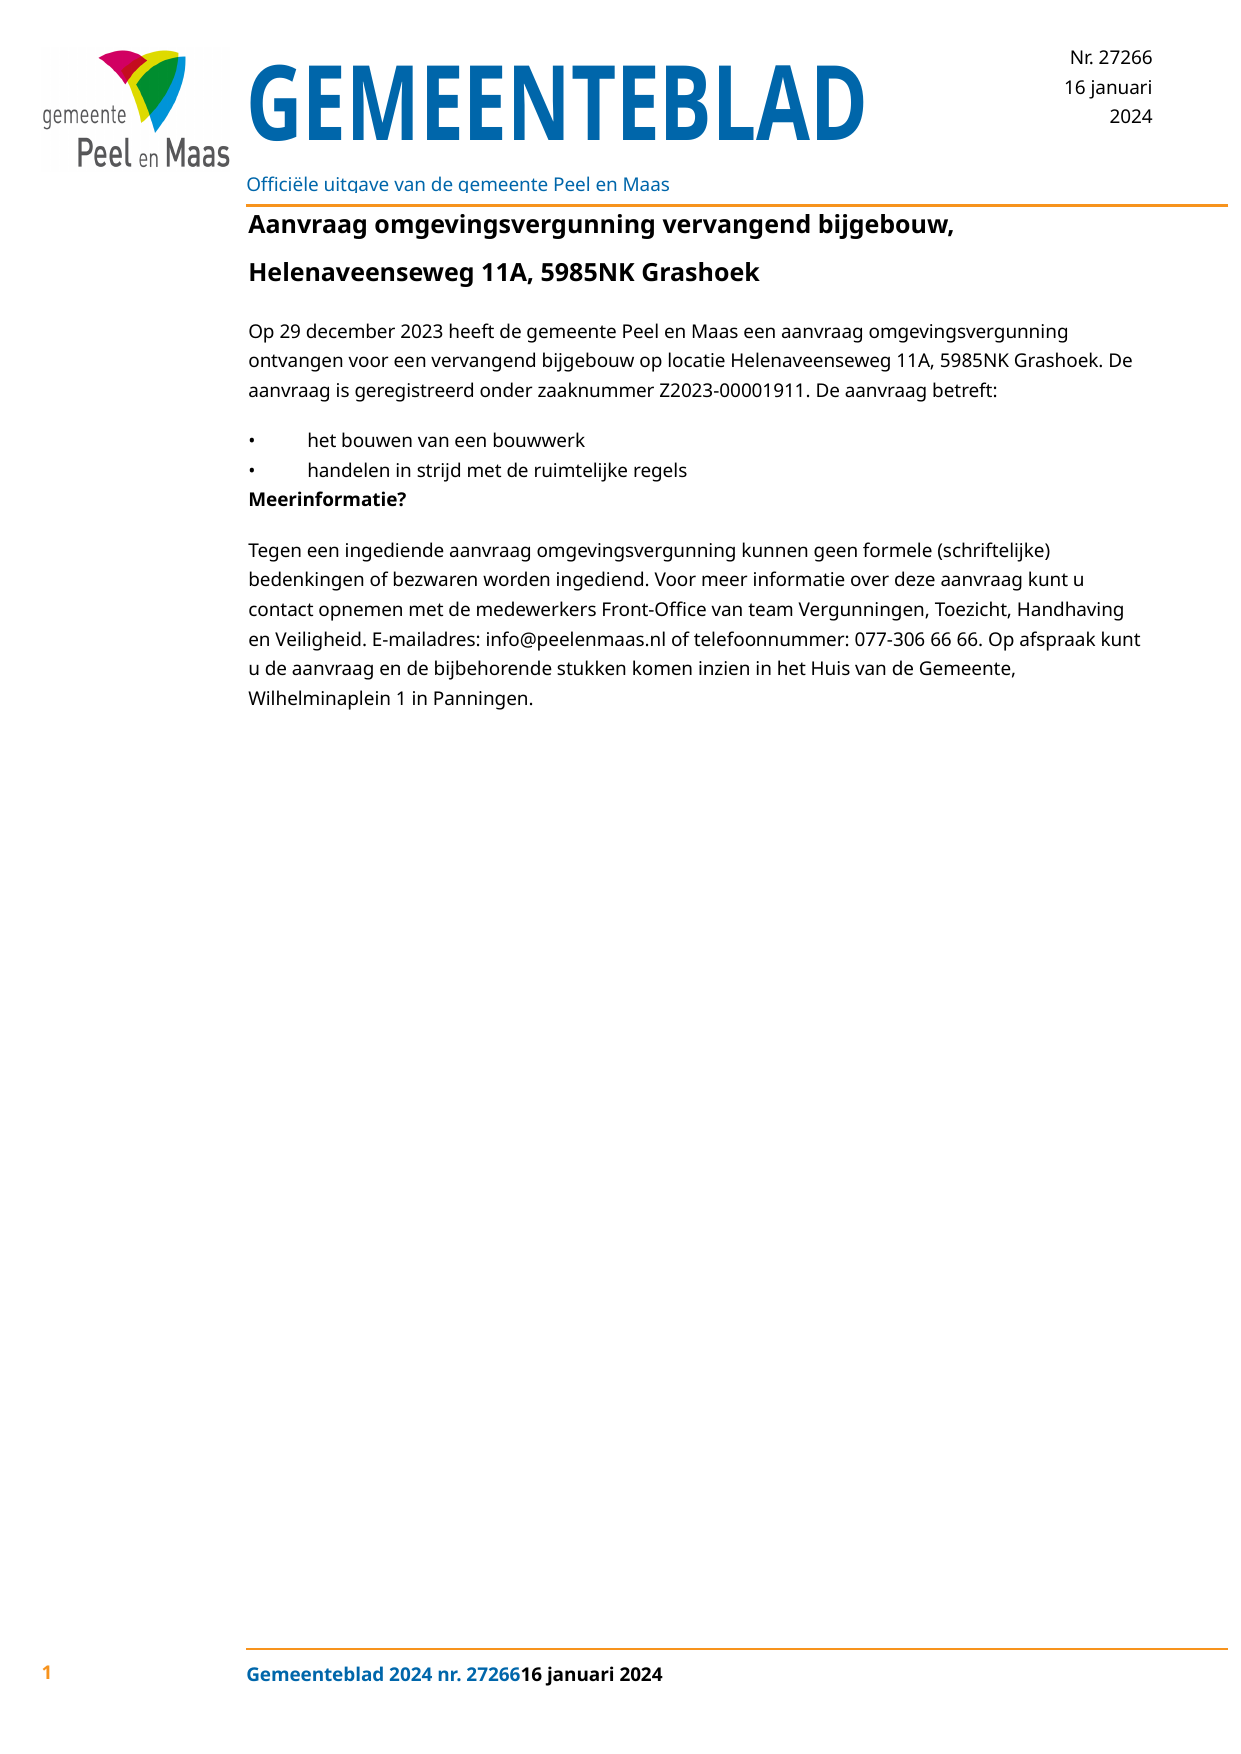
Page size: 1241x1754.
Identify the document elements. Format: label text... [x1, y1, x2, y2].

text Meerinformatie? [248, 487, 1152, 512]
text Op 29 december 2023 heeft de gemeente Peel en Maas een aanvraag omgevingsvergunning ontvangen voor een vervangend bijgebouw op locatie Helenaveenseweg 11A, 5985NK Grashoek. De aanvraag is geregistreerd onder zaaknummer Z2023-00001911. De aanvraag betreft: [248, 318, 1152, 403]
text Aanvraag omgevingsvergunning vervangend bijgebouw, Helenaveenseweg 11A, 5985NK Grashoek [248, 207, 1152, 288]
text Tegen een ingediende aanvraag omgevingsvergunning kunnen geen formele (schriftelijke) bedenkingen of bezwaren worden ingediend. Voor meer informatie over deze aanvraag kunt u contact opnemen met de medewerkers Front-Office van team Vergunningen, Toezicht, Handhaving en Veiligheid. E-mailadres: info@peelenmaas.nl of telefoonnummer: 077-306 66 66. Op afspraak kunt u de aanvraag en de bijbehorende stukken komen inzien in het Huis van de Gemeente, Wilhelminaplein 1 in Panningen. [248, 537, 1152, 711]
list handelen in strijd met de ruimtelijke regels [248, 457, 1152, 483]
list het bouwen van een bouwwerk [248, 427, 1152, 453]
picture [41, 47, 231, 172]
